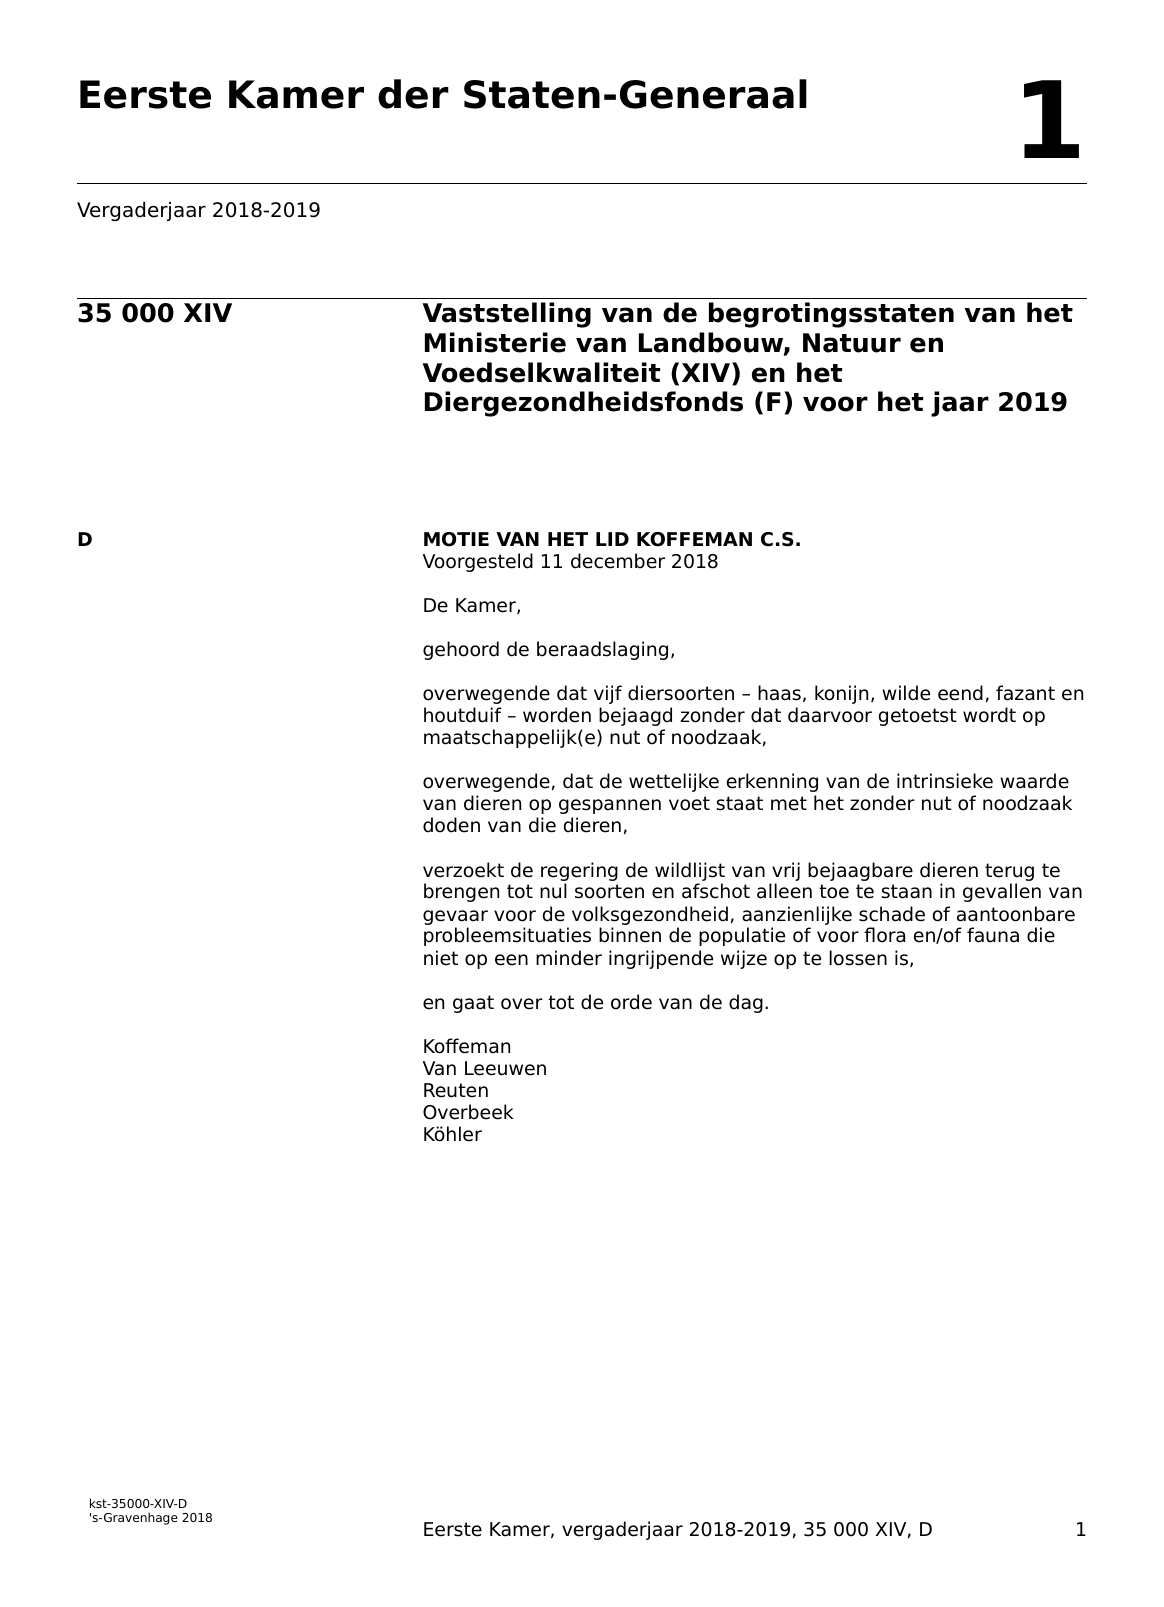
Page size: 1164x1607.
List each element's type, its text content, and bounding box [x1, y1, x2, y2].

subtitle D MOTIE VAN HET LID KOFFEMAN C.S. [77, 529, 1087, 551]
text Koffeman [422, 1036, 1087, 1058]
text overwegende, dat de wettelijke erkenning van de intrinsieke waarde van dieren op gespannen voet staat met het zonder nut of noodzaak doden van die dieren, [422, 771, 1087, 837]
table_header 1 [886, 59, 1087, 183]
text en gaat over tot de orde van de dag. [422, 992, 1087, 1013]
text kst-35000-XIV-D [88, 1497, 323, 1511]
table_header Eerste Kamer der Staten-Generaal [77, 59, 886, 183]
text De Kamer, [422, 595, 1087, 617]
subtitle 35 000 XIV Vaststelling van de begrotingsstaten van het Ministerie van Landbouw, Natuur en Voedselkwaliteit (XIV) en het Diergezondheidsfonds (F) voor het jaar 2019 [77, 299, 1087, 418]
text Köhler [422, 1124, 1087, 1146]
text Van Leeuwen [422, 1058, 1087, 1080]
table_cell Vergaderjaar 2018-2019 [77, 184, 1087, 298]
text Voorgesteld 11 december 2018 [422, 551, 1087, 573]
text Reuten [422, 1080, 1087, 1102]
text overwegende dat vijf diersoorten – haas, konijn, wilde eend, fazant en houtduif – worden bejaagd zonder dat daarvoor getoetst wordt op maatschappelijk(e) nut of noodzaak, [422, 683, 1087, 749]
text Overbeek [422, 1102, 1087, 1124]
text 's-Gravenhage 2018 [88, 1511, 323, 1525]
text gehoord de beraadslaging, [422, 639, 1087, 661]
text verzoekt de regering de wildlijst van vrij bejaagbare dieren terug te brengen tot nul soorten en afschot alleen toe te staan in gevallen van gevaar voor de volksgezondheid, aanzienlijke schade of aantoonbare probleemsituaties binnen de populatie of voor flora en/of fauna die niet op een minder ingrijpende wijze op te lossen is, [422, 859, 1087, 969]
